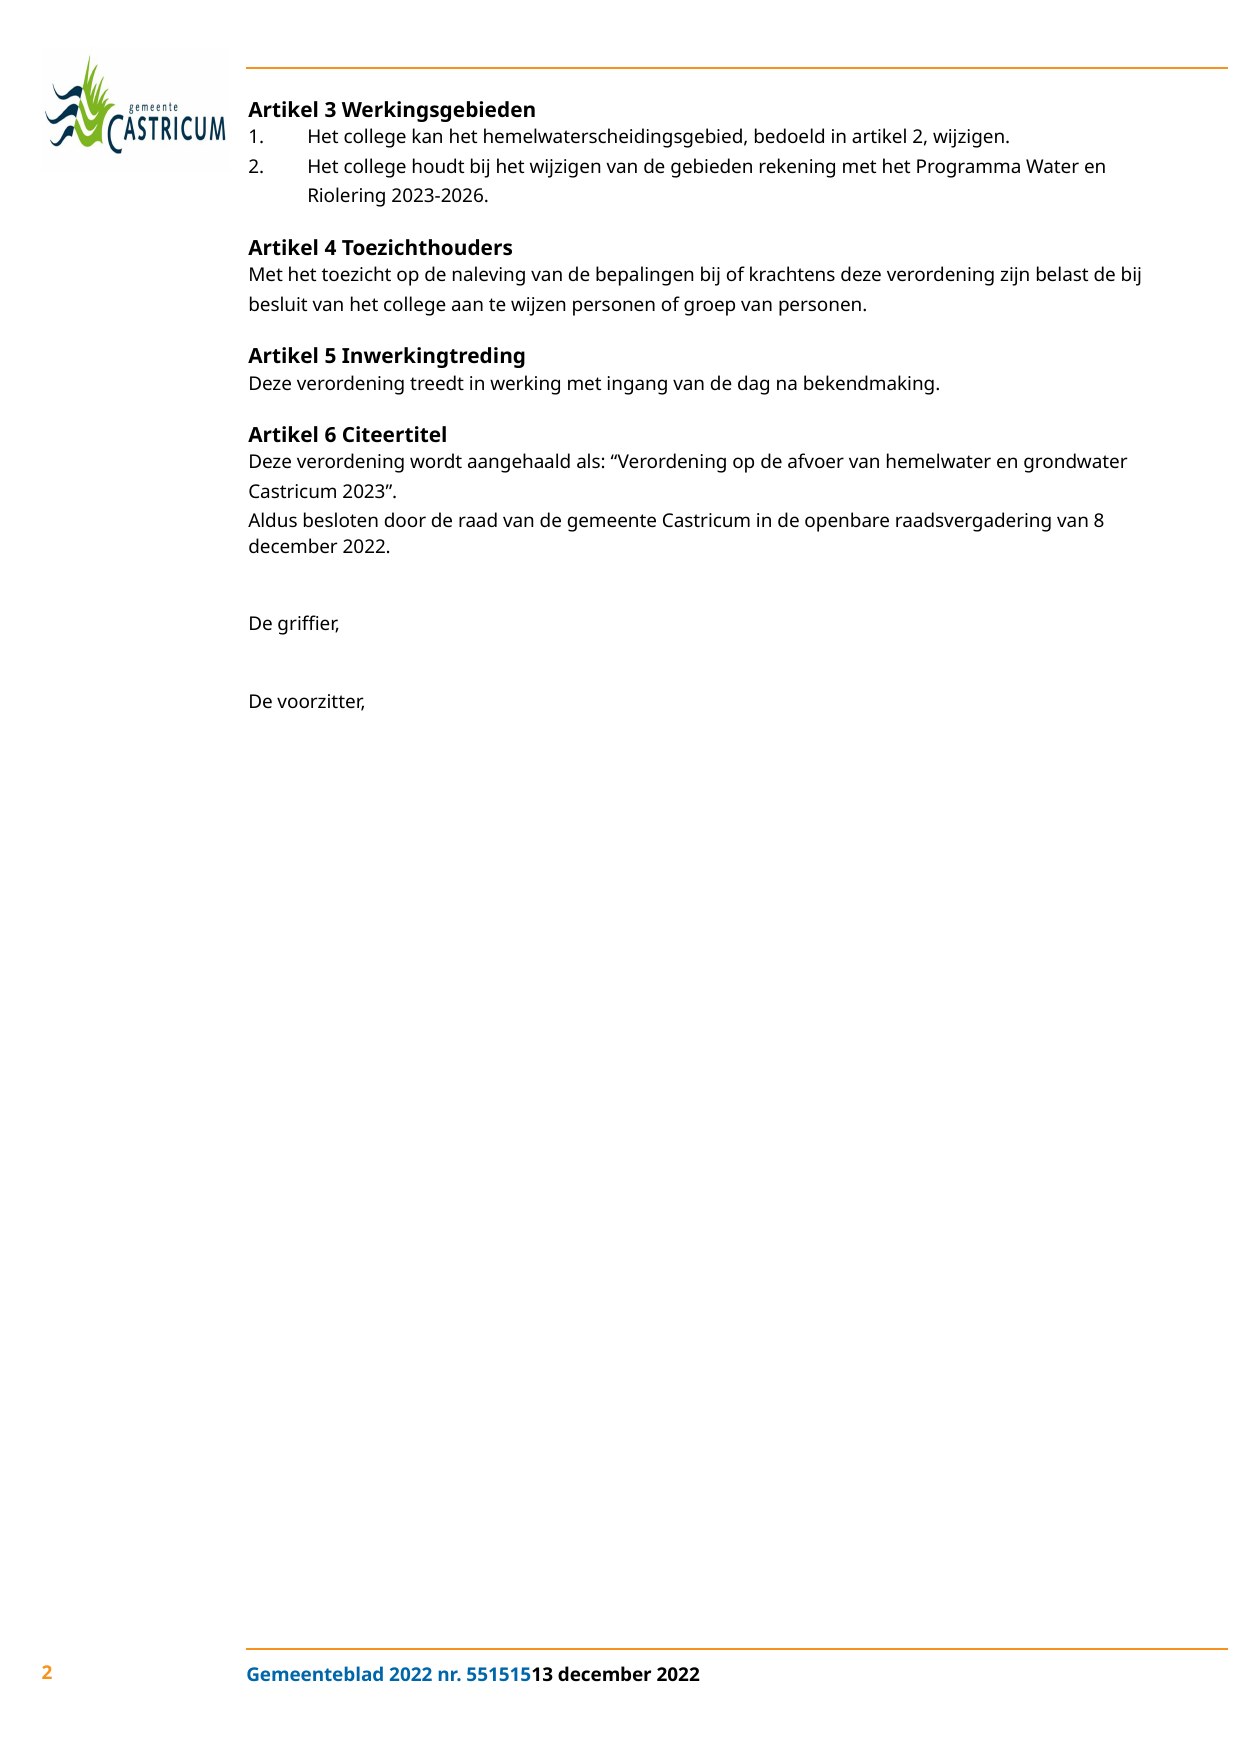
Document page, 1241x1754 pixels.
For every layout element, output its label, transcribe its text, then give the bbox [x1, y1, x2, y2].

list Het college houdt bij het wijzigen van de gebieden rekening met het Programma Water en Riolering 2023-2026. [248, 153, 1152, 208]
picture [41, 47, 231, 172]
list Het college kan het hemelwaterscheidingsgebied, bedoeld in artikel 2, wijzigen. [248, 123, 1152, 149]
text Artikel 6 Citeertitel [248, 420, 1152, 448]
text De griffier, [248, 611, 1152, 636]
text Deze verordening treedt in werking met ingang van de dag na bekendmaking. [248, 370, 1152, 395]
text Deze verordening wordt aangehaald als: “Verordening op de afvoer van hemelwater en grondwater Castricum 2023”. [248, 448, 1152, 504]
text Met het toezicht op de naleving van de bepalingen bij of krachtens deze verordening zijn belast de bij besluit van het college aan te wijzen personen of groep van personen. [248, 261, 1152, 317]
text Artikel 5 Inwerkingtreding [248, 341, 1152, 370]
text Artikel 4 Toezichthouders [248, 233, 1152, 261]
text Aldus besloten door de raad van de gemeente Castricum in de openbare raadsvergadering van 8 december 2022. [248, 508, 1152, 559]
text De voorzitter, [248, 688, 1152, 713]
text Artikel 3 Werkingsgebieden [248, 95, 1152, 123]
